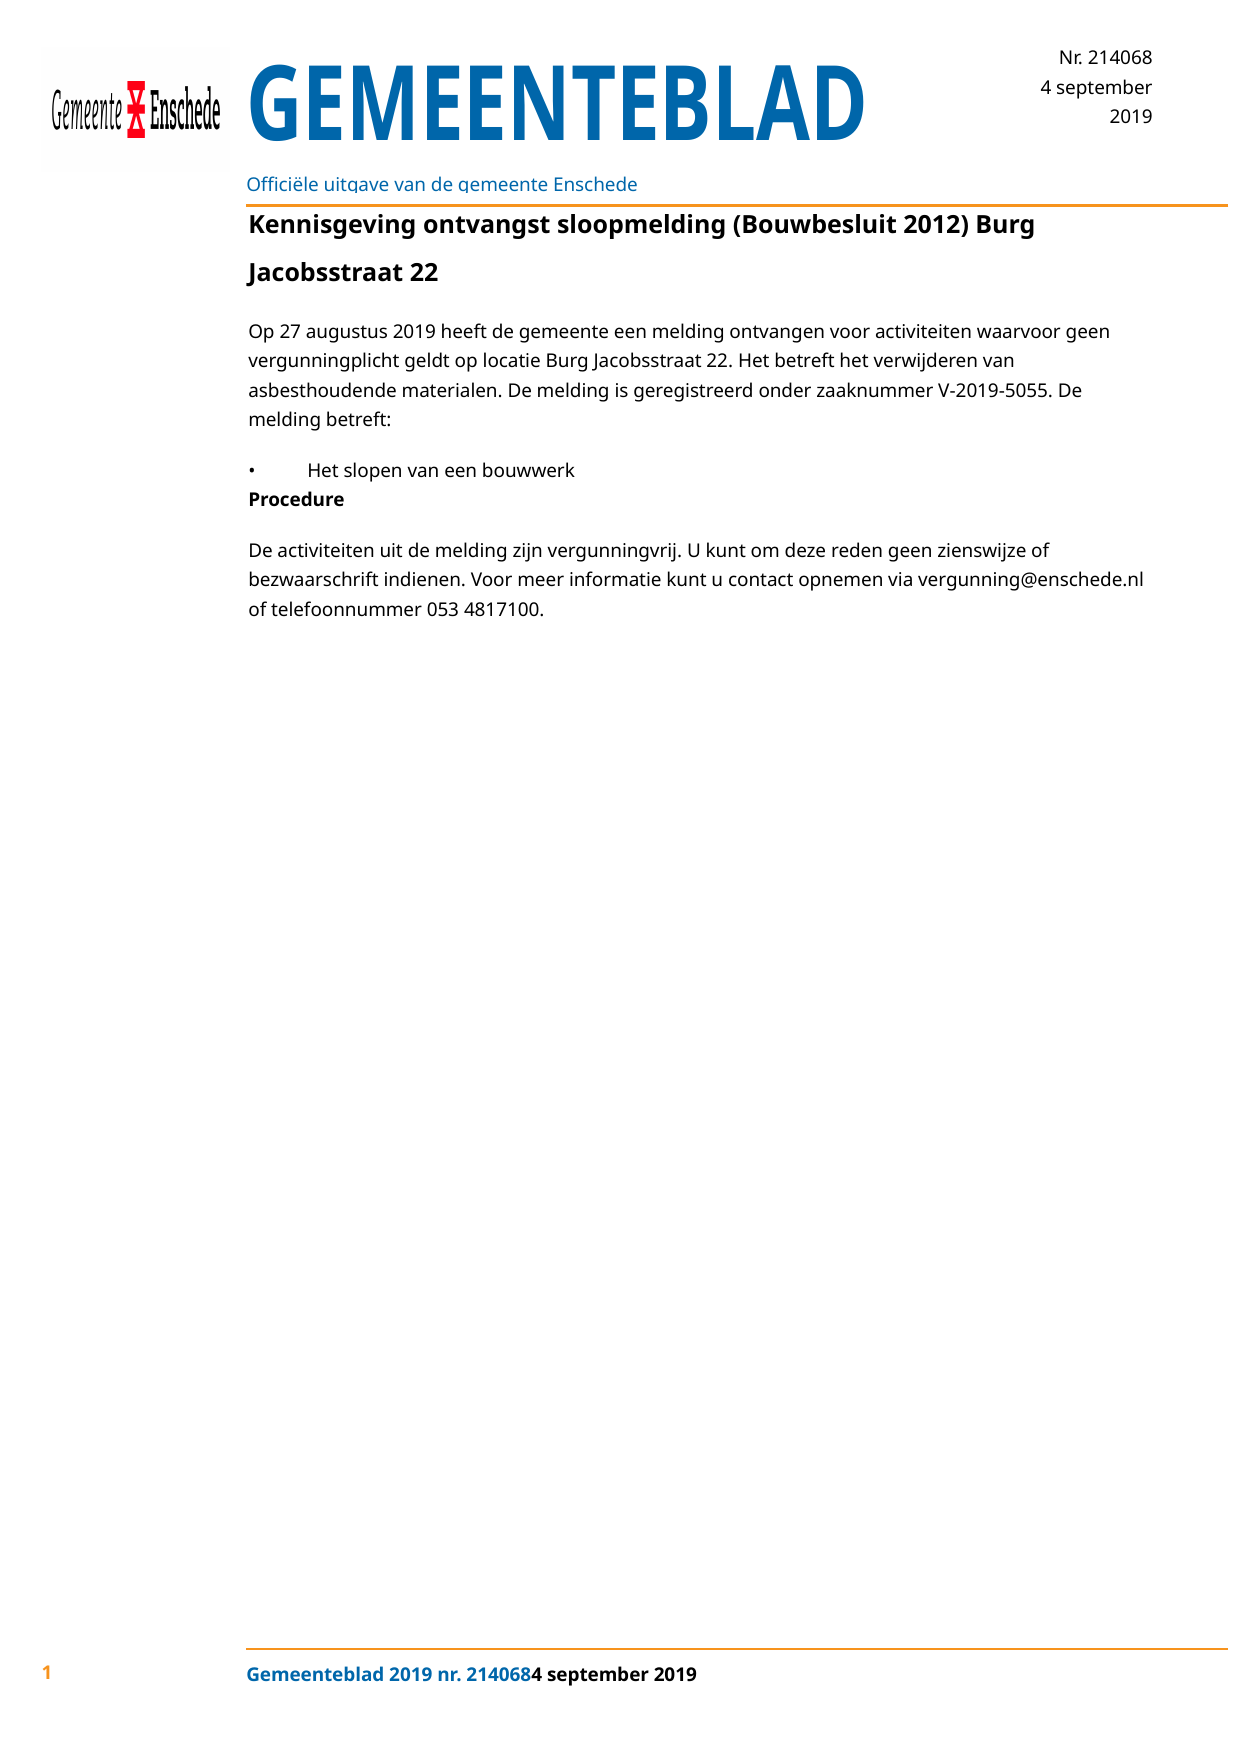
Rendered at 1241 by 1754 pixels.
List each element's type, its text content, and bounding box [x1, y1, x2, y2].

text De activiteiten uit de melding zijn vergunningvrij. U kunt om deze reden geen zienswijze of bezwaarschrift indienen. Voor meer informatie kunt u contact opnemen via vergunning@enschede.nl of telefoonnummer 053 4817100. [248, 537, 1152, 622]
text Procedure [248, 487, 1152, 512]
picture [41, 47, 231, 172]
list Het slopen van een bouwwerk [248, 457, 1152, 483]
text Op 27 augustus 2019 heeft de gemeente een melding ontvangen voor activiteiten waarvoor geen vergunningplicht geldt op locatie Burg Jacobsstraat 22. Het betreft het verwijderen van asbesthoudende materialen. De melding is geregistreerd onder zaaknummer V-2019-5055. De melding betreft: [248, 318, 1152, 432]
text Kennisgeving ontvangst sloopmelding (Bouwbesluit 2012) Burg Jacobsstraat 22 [248, 207, 1152, 288]
